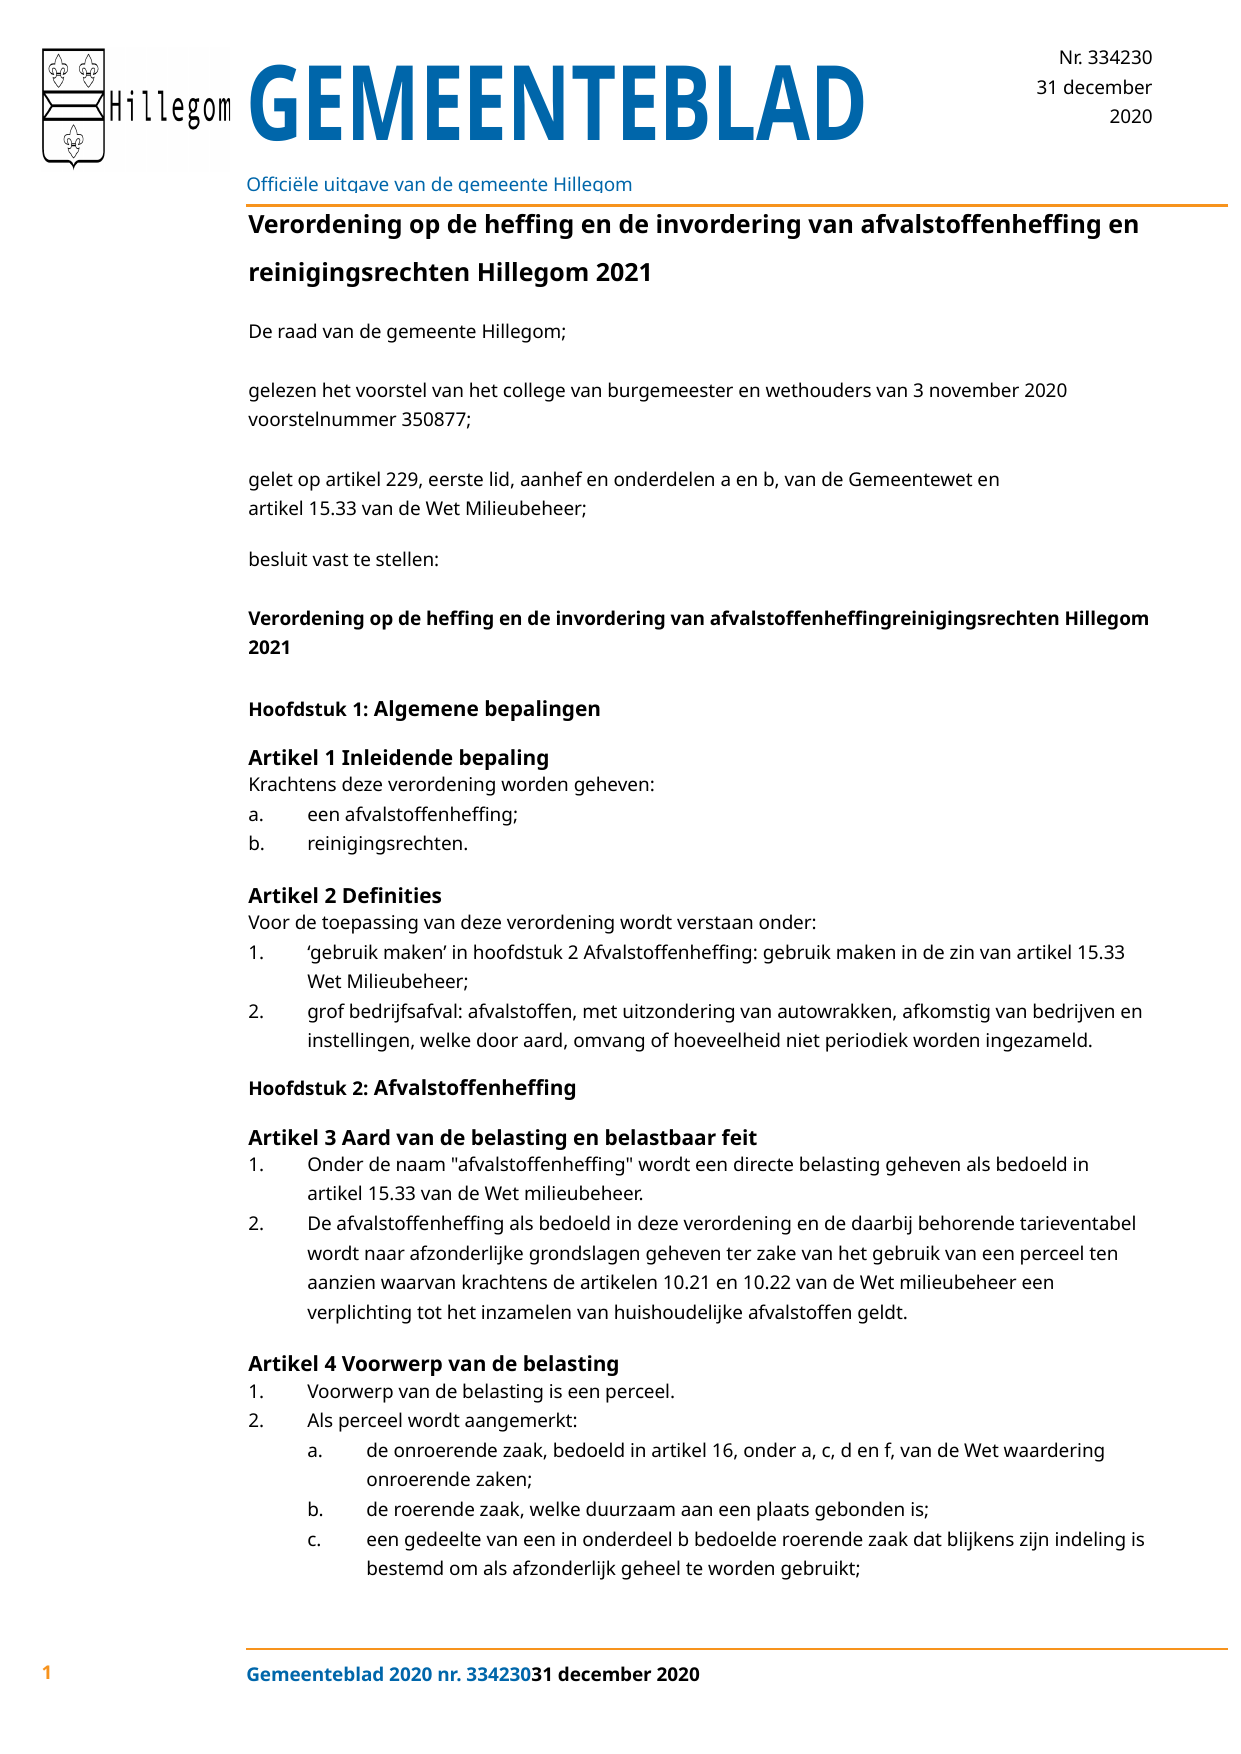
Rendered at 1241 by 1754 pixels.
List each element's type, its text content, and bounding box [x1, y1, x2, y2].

text Artikel 3 Aard van de belasting en belastbaar feit [248, 1123, 1152, 1151]
list reinigingsrechten. [248, 831, 1152, 856]
list Voorwerp van de belasting is een perceel. [248, 1378, 1152, 1403]
text Hoofdstuk 1: Algemene bepalingen [248, 694, 1152, 722]
text Krachtens deze verordening worden geheven: [248, 771, 1152, 797]
text artikel 15.33 van de Wet Milieubeheer; [248, 495, 1152, 521]
text Artikel 4 Voorwerp van de belasting [248, 1349, 1152, 1378]
list De afvalstoffenheffing als bedoeld in deze verordening en de daarbij behorende tarieventabel wordt naar afzonderlijke grondslagen geheven ter zake van het gebruik van een perceel ten aanzien waarvan krachtens de artikelen 10.21 en 10.22 van de Wet milieubeheer een verplichting tot het inzamelen van huishoudelijke afvalstoffen geldt. [248, 1210, 1152, 1325]
text Artikel 2 Definities [248, 881, 1152, 909]
list de onroerende zaak, bedoeld in artikel 16, onder a, c, d en f, van de Wet waardering onroerende zaken; [307, 1437, 1152, 1492]
text gelezen het voorstel van het college van burgemeester en wethouders van 3 november 2020 voorstelnummer 350877; [248, 377, 1152, 432]
list ‘gebruik maken’ in hoofdstuk 2 Afvalstoffenheffing: gebruik maken in de zin van artikel 15.33 Wet Milieubeheer; [248, 939, 1152, 994]
text Voor de toepassing van deze verordening wordt verstaan onder: [248, 909, 1152, 935]
picture [41, 47, 231, 172]
list Als perceel wordt aangemerkt: [248, 1407, 1152, 1433]
text Verordening op de heffing en de invordering van afvalstoffenheffing en reinigingsrechten Hillegom 2021 [248, 207, 1152, 288]
list een afvalstoffenheffing; [248, 801, 1152, 827]
text Artikel 1 Inleidende bepaling [248, 743, 1152, 771]
list Onder de naam "afvalstoffenheffing" wordt een directe belasting geheven als bedoeld in artikel 15.33 van de Wet milieubeheer. [248, 1151, 1152, 1206]
text besluit vast te stellen: [248, 546, 1152, 571]
text De raad van de gemeente Hillegom; [248, 318, 1152, 344]
text gelet op artikel 229, eerste lid, aanhef en onderdelen a en b, van de Gemeentewet en [248, 466, 1152, 492]
text Hoofdstuk 2: Afvalstoffenheffing [248, 1073, 1152, 1102]
text Verordening op de heffing en de invordering van afvalstoffenheffingreinigingsrechten Hillegom 2021 [248, 605, 1152, 660]
list een gedeelte van een in onderdeel b bedoelde roerende zaak dat blijkens zijn indeling is bestemd om als afzonderlijk geheel te worden gebruikt; [307, 1526, 1152, 1581]
list grof bedrijfsafval: afvalstoffen, met uitzondering van autowrakken, afkomstig van bedrijven en instellingen, welke door aard, omvang of hoeveelheid niet periodiek worden ingezameld. [248, 998, 1152, 1053]
list de roerende zaak, welke duurzaam aan een plaats gebonden is; [307, 1496, 1152, 1522]
